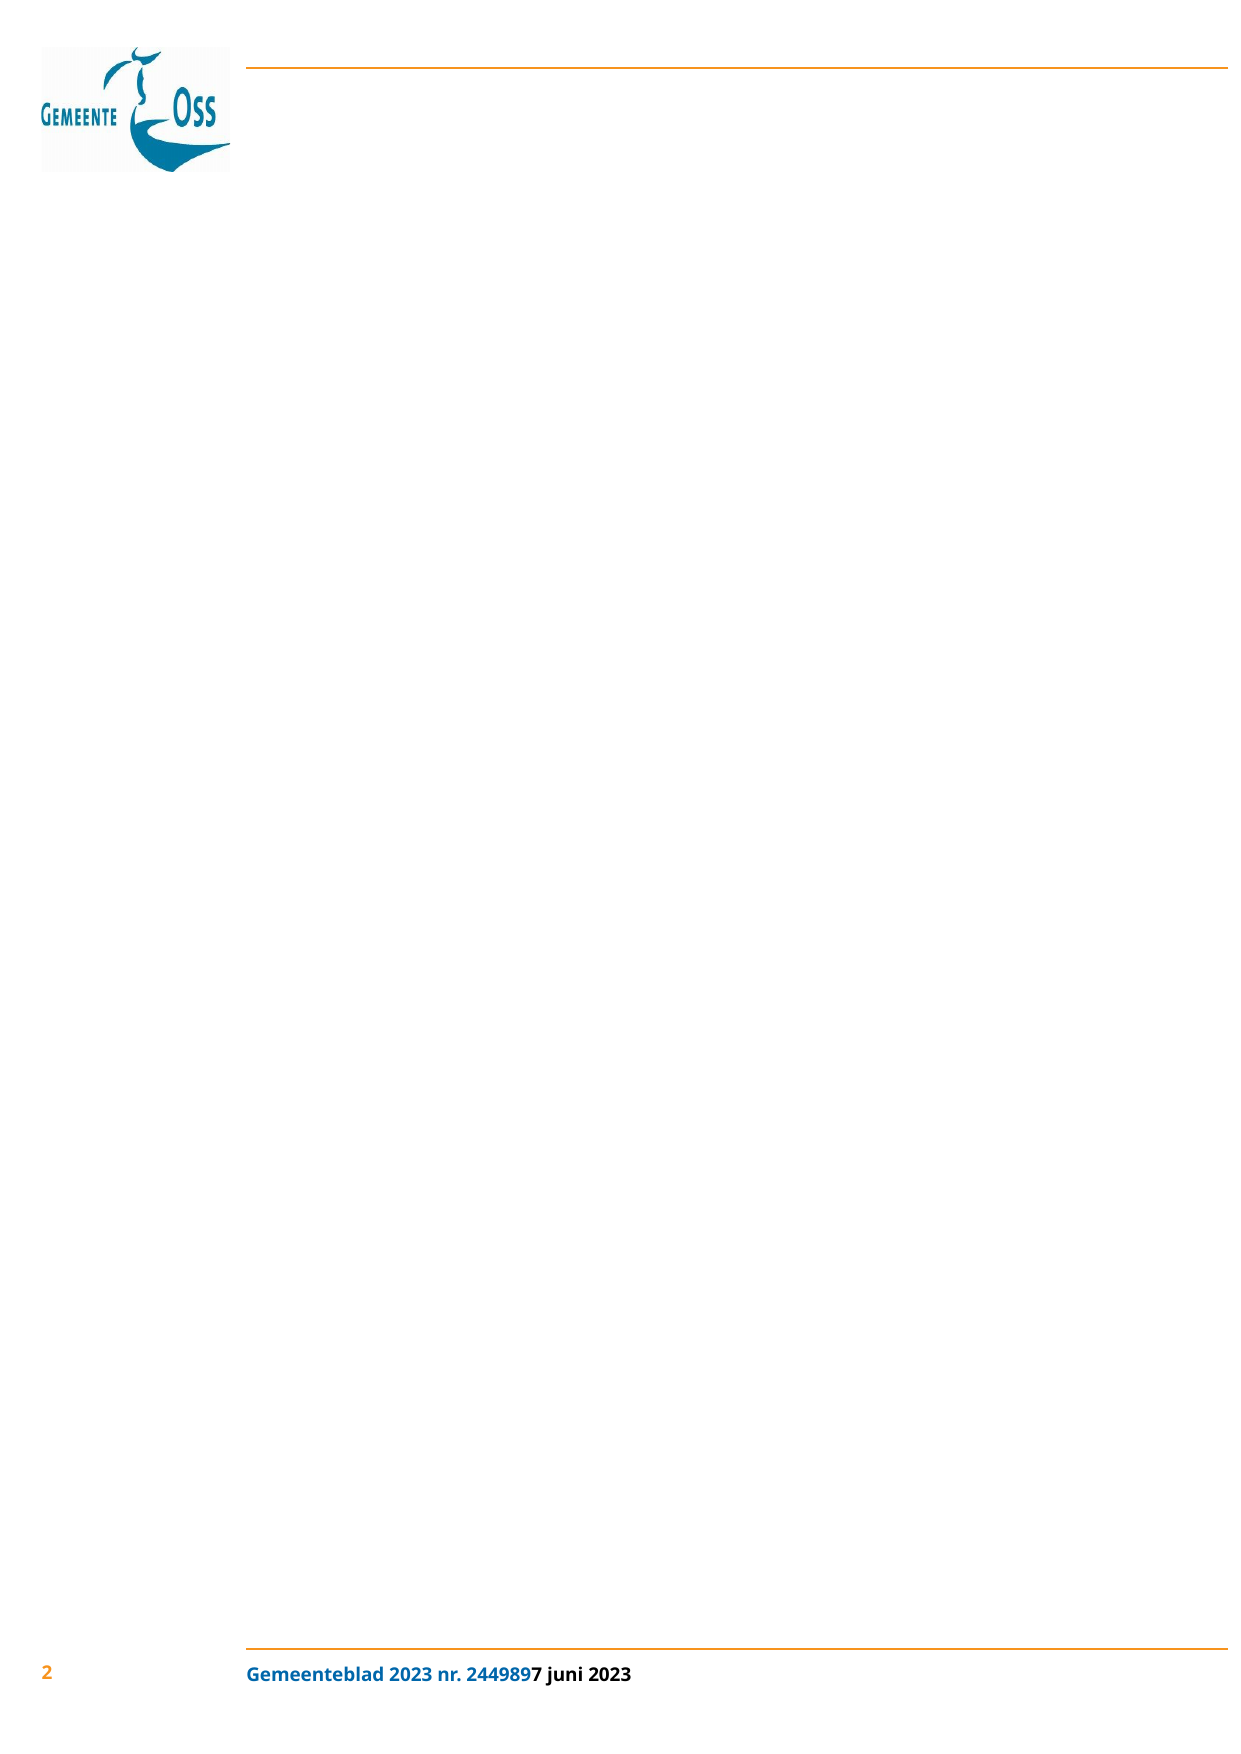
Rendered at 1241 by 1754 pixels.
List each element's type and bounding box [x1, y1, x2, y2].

picture [41, 47, 231, 172]
